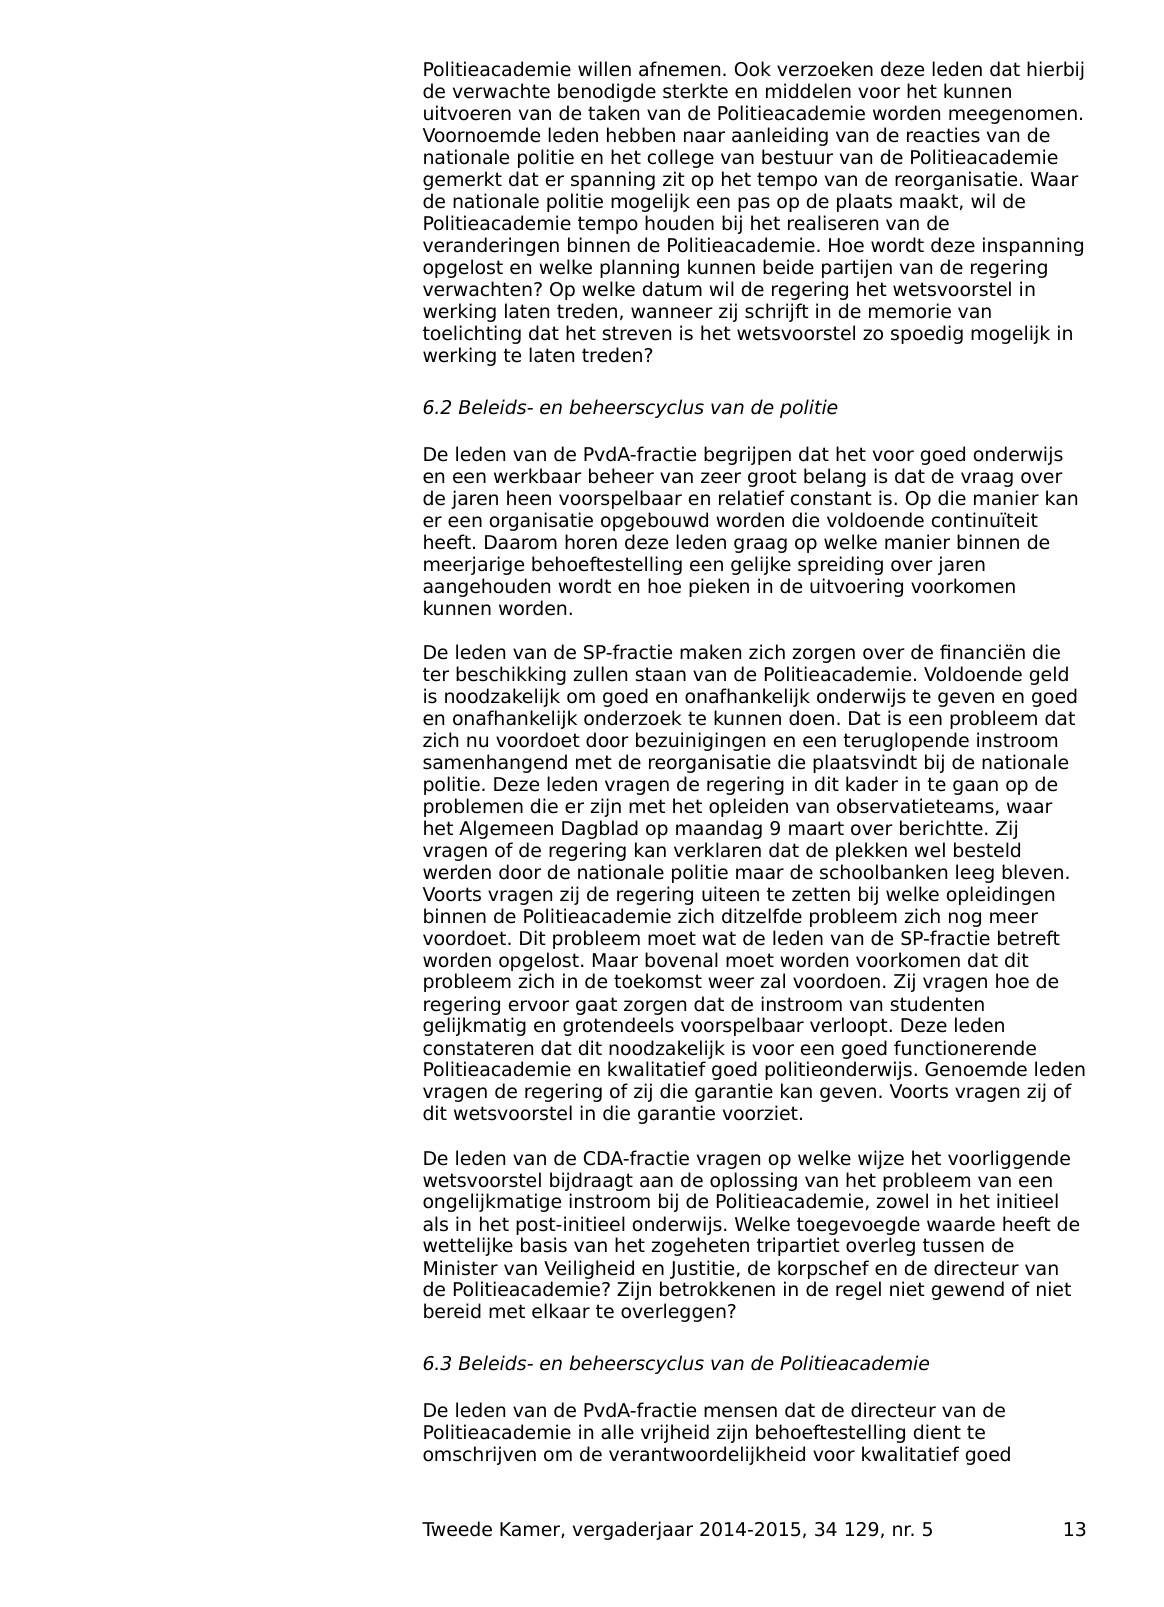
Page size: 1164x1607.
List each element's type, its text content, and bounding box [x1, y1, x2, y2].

text De leden van de PvdA-fractie begrijpen dat het voor goed onderwijs en een werkbaar beheer van zeer groot belang is dat de vraag over de jaren heen voorspelbaar en relatief constant is. Op die manier kan er een organisatie opgebouwd worden die voldoende continuïteit heeft. Daarom horen deze leden graag op welke manier binnen de meerjarige behoeftestelling een gelijke spreiding over jaren aangehouden wordt en hoe pieken in de uitvoering voorkomen kunnen worden. [422, 444, 1087, 619]
text Voornoemde leden hebben naar aanleiding van de reacties van de nationale politie en het college van bestuur van de Politieacademie gemerkt dat er spanning zit op het tempo van de reorganisatie. Waar de nationale politie mogelijk een pas op de plaats maakt, wil de Politieacademie tempo houden bij het realiseren van de veranderingen binnen de Politieacademie. Hoe wordt deze inspanning opgelost en welke planning kunnen beide partijen van de regering verwachten? Op welke datum wil de regering het wetsvoorstel in werking laten treden, wanneer zij schrijft in de memorie van toelichting dat het streven is het wetsvoorstel zo spoedig mogelijk in werking te laten treden? [422, 125, 1087, 367]
text De leden van de SP-fractie maken zich zorgen over de financiën die ter beschikking zullen staan van de Politieacademie. Voldoende geld is noodzakelijk om goed en onafhankelijk onderwijs te geven en goed en onafhankelijk onderzoek te kunnen doen. Dat is een probleem dat zich nu voordoet door bezuinigingen en een teruglopende instroom samenhangend met de reorganisatie die plaatsvindt bij de nationale politie. Deze leden vragen de regering in dit kader in te gaan op de problemen die er zijn met het opleiden van observatieteams, waar het Algemeen Dagblad op maandag 9 maart over berichtte. Zij vragen of de regering kan verklaren dat de plekken wel besteld werden door de nationale politie maar de schoolbanken leeg bleven. Voorts vragen zij de regering uiteen te zetten bij welke opleidingen binnen de Politieacademie zich ditzelfde probleem zich nog meer voordoet. Dit probleem moet wat de leden van de SP-fractie betreft worden opgelost. Maar bovenal moet worden voorkomen dat dit probleem zich in de toekomst weer zal voordoen. Zij vragen hoe de regering ervoor gaat zorgen dat de instroom van studenten gelijkmatig en grotendeels voorspelbaar verloopt. Deze leden constateren dat dit noodzakelijk is voor een goed functionerende Politieacademie en kwalitatief goed politieonderwijs. Genoemde leden vragen de regering of zij die garantie kan geven. Voorts vragen zij of dit wetsvoorstel in die garantie voorziet. [422, 642, 1087, 1125]
subtitle 6.2 Beleids- en beheerscyclus van de politie [422, 397, 1087, 419]
text Politieacademie willen afnemen. Ook verzoeken deze leden dat hierbij de verwachte benodigde sterkte en middelen voor het kunnen uitvoeren van de taken van de Politieacademie worden meegenomen. [422, 59, 1087, 125]
text De leden van de CDA-fractie vragen op welke wijze het voorliggende wetsvoorstel bijdraagt aan de oplossing van het probleem van een ongelijkmatige instroom bij de Politieacademie, zowel in het initieel als in het post-initieel onderwijs. Welke toegevoegde waarde heeft de wettelijke basis van het zogeheten tripartiet overleg tussen de Minister van Veiligheid en Justitie, de korpschef en de directeur van de Politieacademie? Zijn betrokkenen in de regel niet gewend of niet bereid met elkaar te overleggen? [422, 1147, 1087, 1323]
subtitle 6.3 Beleids- en beheerscyclus van de Politieacademie [422, 1353, 1087, 1375]
text De leden van de PvdA-fractie mensen dat de directeur van de Politieacademie in alle vrijheid zijn behoeftestelling dient te omschrijven om de verantwoordelijkheid voor kwalitatief goed [422, 1400, 1087, 1466]
